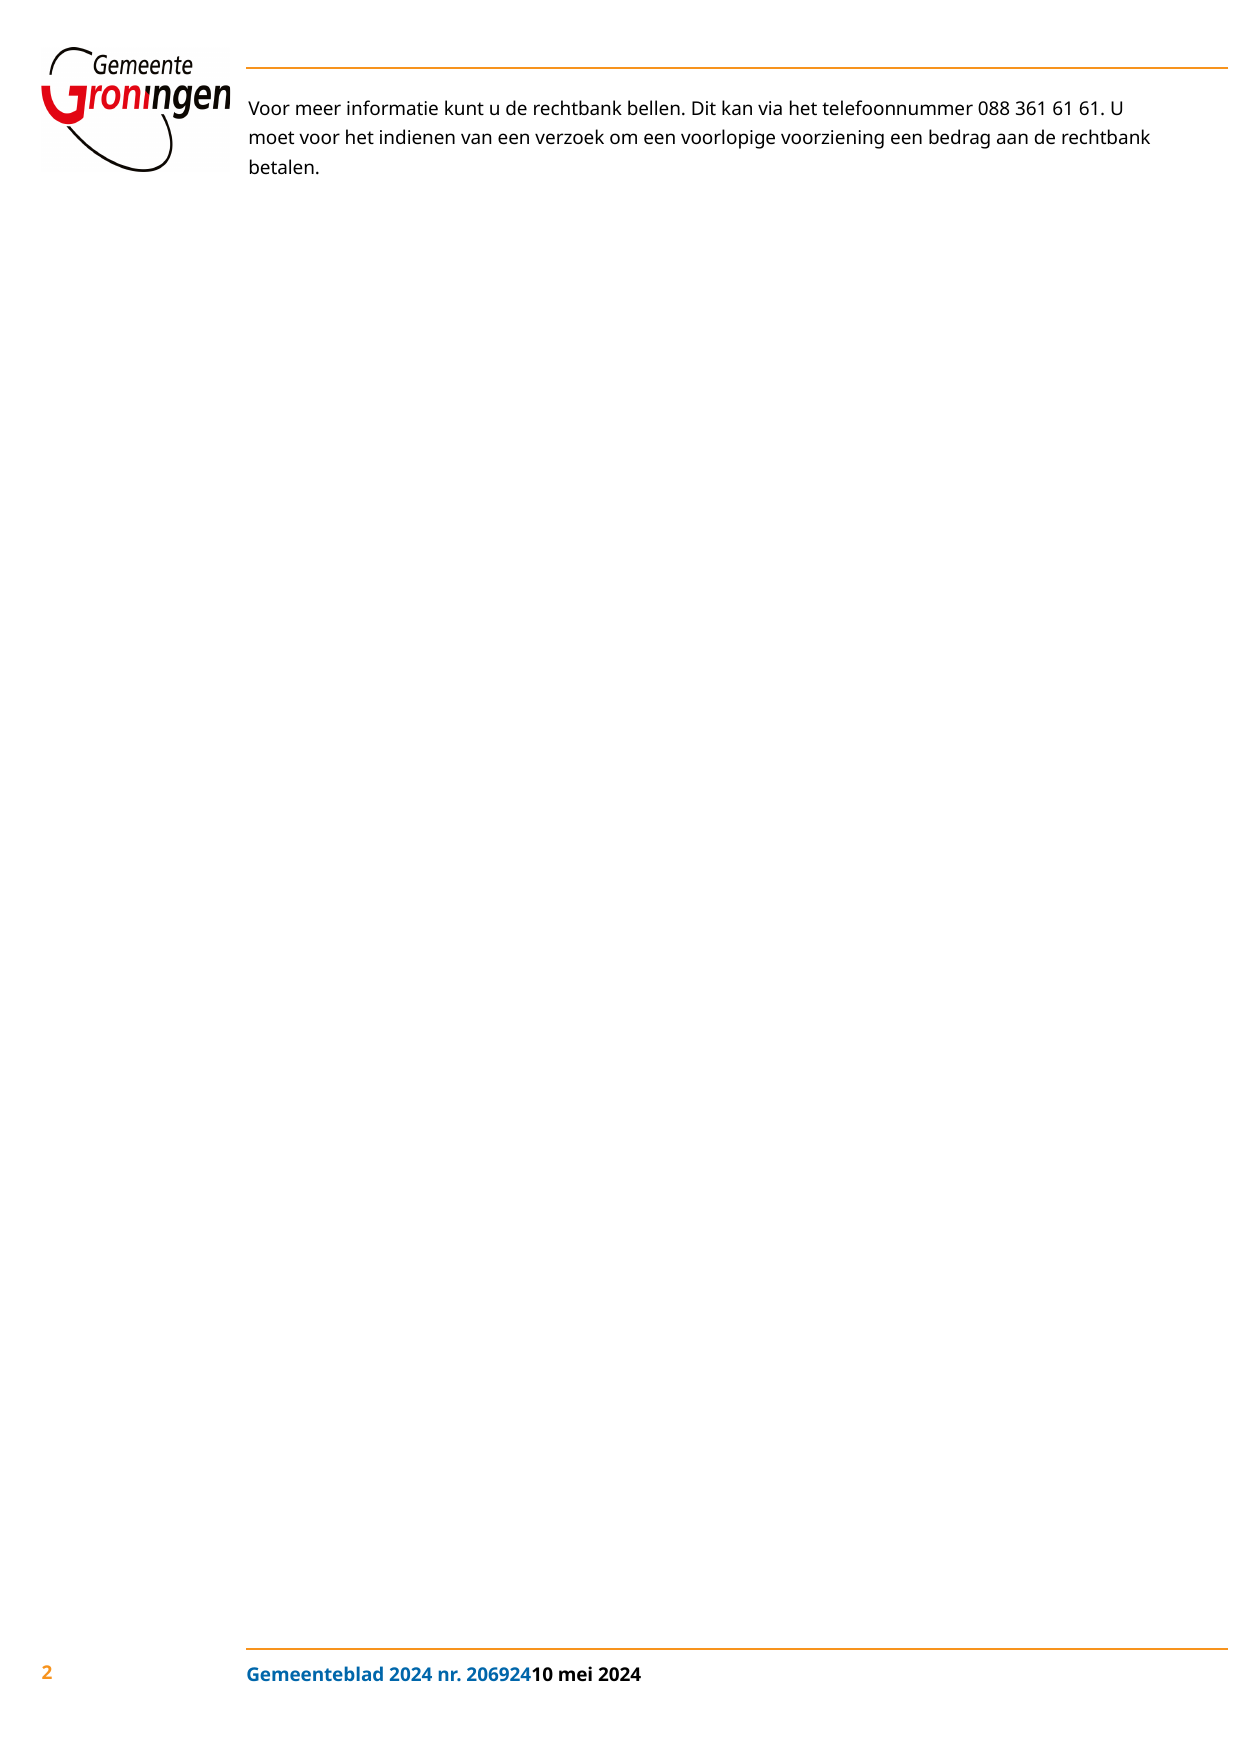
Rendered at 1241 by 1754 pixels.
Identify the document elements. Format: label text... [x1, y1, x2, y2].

text Voor meer informatie kunt u de rechtbank bellen. Dit kan via het telefoonnummer 088 361 61 61. U moet voor het indienen van een verzoek om een voorlopige voorziening een bedrag aan de rechtbank betalen. [248, 95, 1152, 180]
picture [41, 47, 231, 172]
